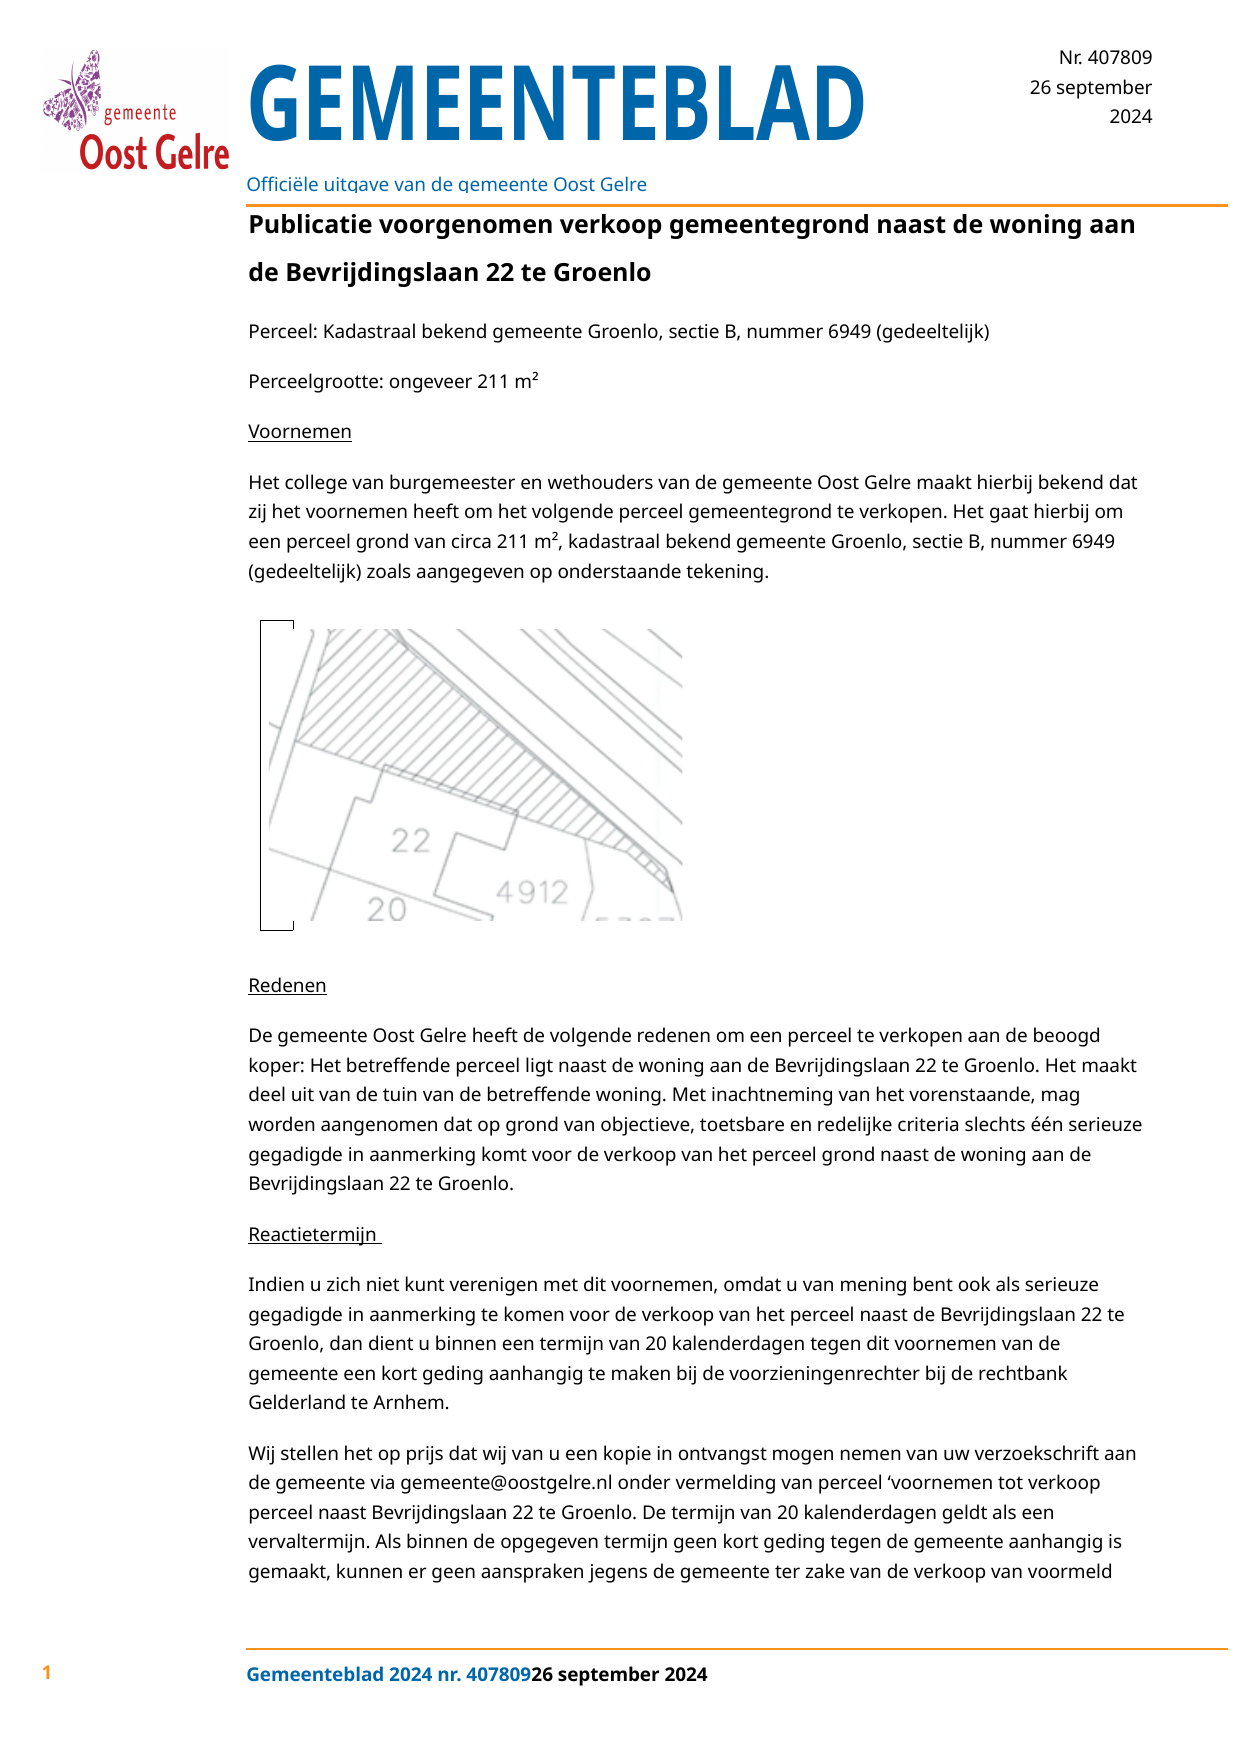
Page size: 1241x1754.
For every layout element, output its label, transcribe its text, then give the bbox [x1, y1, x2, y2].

text Het college van burgemeester en wethouders van de gemeente Oost Gelre maakt hierbij bekend dat zij het voornemen heeft om het volgende perceel gemeentegrond te verkopen. Het gaat hierbij om een perceel grond van circa 211 m², kadastraal bekend gemeente Groenlo, sectie B, nummer 6949 (gedeeltelijk) zoals aangegeven op onderstaande tekening. [248, 469, 1152, 584]
text Voornemen [248, 419, 1152, 444]
text Reactietermijn [248, 1221, 1152, 1247]
text Perceelgrootte: ongeveer 211 m² [248, 368, 1152, 394]
text Wij stellen het op prijs dat wij van u een kopie in ontvangst mogen nemen van uw verzoekschrift aan de gemeente via gemeente@oostgelre.nl onder vermelding van perceel ‘voornemen tot verkoop perceel naast Bevrijdingslaan 22 te Groenlo. De termijn van 20 kalenderdagen geldt als een vervaltermijn. Als binnen de opgegeven termijn geen kort geding tegen de gemeente aanhangig is gemaakt, kunnen er geen aanspraken jegens de gemeente ter zake van de verkoop van voormeld [248, 1440, 1152, 1584]
text Indien u zich niet kunt verenigen met dit voornemen, omdat u van mening bent ook als serieuze gegadigde in aanmerking te komen voor de verkoop van het perceel naast de Bevrijdingslaan 22 te Groenlo, dan dient u binnen een termijn van 20 kalenderdagen tegen dit voornemen van de gemeente een kort geding aanhangig te maken bij de voorzieningenrechter bij de rechtbank Gelderland te Arnhem. [248, 1271, 1152, 1415]
text Redenen [248, 972, 1152, 998]
picture [268, 629, 683, 921]
text Publicatie voorgenomen verkoop gemeentegrond naast de woning aan de Bevrijdingslaan 22 te Groenlo [248, 207, 1152, 288]
text Perceel: Kadastraal bekend gemeente Groenlo, sectie B, nummer 6949 (gedeeltelijk) [248, 318, 1152, 344]
picture [41, 47, 231, 172]
text De gemeente Oost Gelre heeft de volgende redenen om een perceel te verkopen aan de beoogd koper: Het betreffende perceel ligt naast de woning aan de Bevrijdingslaan 22 te Groenlo. Het maakt deel uit van de tuin van de betreffende woning. Met inachtneming van het vorenstaande, mag worden aangenomen dat op grond van objectieve, toetsbare en redelijke criteria slechts één serieuze gegadigde in aanmerking komt voor de verkoop van het perceel grond naast de woning aan de Bevrijdingslaan 22 te Groenlo. [248, 1022, 1152, 1196]
